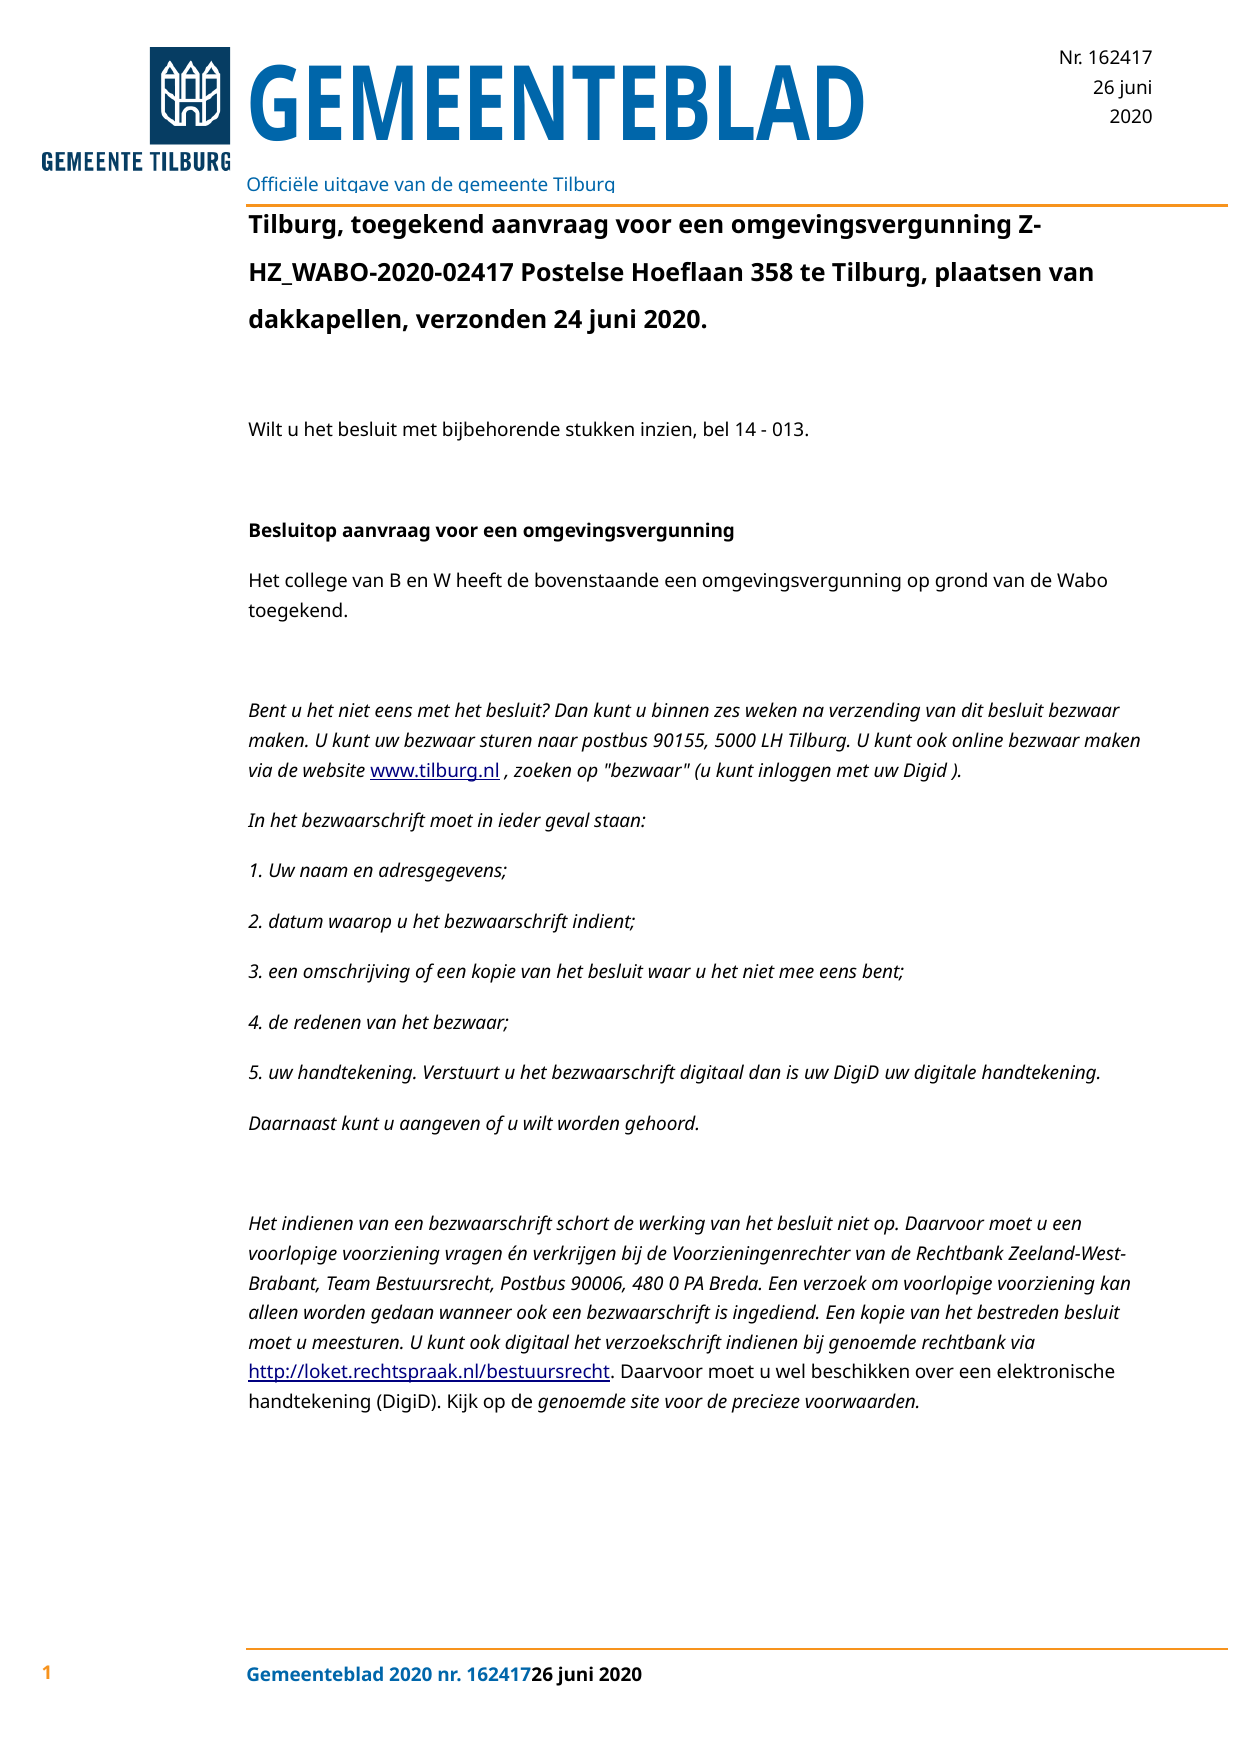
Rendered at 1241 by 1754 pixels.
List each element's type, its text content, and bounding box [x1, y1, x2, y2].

text Daarnaast kunt u aangeven of u wilt worden gehoord. [248, 1110, 1152, 1135]
text 3. een omschrijving of een kopie van het besluit waar u het niet mee eens bent; [248, 958, 1152, 984]
picture [41, 47, 231, 172]
text Bent u het niet eens met het besluit? Dan kunt u binnen zes weken na verzending van dit besluit bezwaar maken. U kunt uw bezwaar sturen naar postbus 90155, 5000 LH Tilburg. U kunt ook online bezwaar maken via de website www.tilburg.nl , zoeken op "bezwaar" (u kunt inloggen met uw Digid ). [248, 698, 1152, 782]
text 2. datum waarop u het bezwaarschrift indient; [248, 908, 1152, 934]
text 1. Uw naam en adresgegevens; [248, 858, 1152, 883]
text Wilt u het besluit met bijbehorende stukken inzien, bel 14 - 013. [248, 416, 1152, 442]
text Het college van B en W heeft de bovenstaande een omgevingsvergunning op grond van de Wabo toegekend. [248, 567, 1152, 622]
text In het bezwaarschrift moet in ieder geval staan: [248, 807, 1152, 833]
text 5. uw handtekening. Verstuurt u het bezwaarschrift digitaal dan is uw DigiD uw digitale handtekening. [248, 1059, 1152, 1085]
text Besluitop aanvraag voor een omgevingsvergunning [248, 517, 1152, 542]
text Tilburg, toegekend aanvraag voor een omgevingsvergunning Z-HZ_WABO-2020-02417 Postelse Hoeflaan 358 te Tilburg, plaatsen van dakkapellen, verzonden 24 juni 2020. [248, 207, 1152, 336]
text Het indienen van een bezwaarschrift schort de werking van het besluit niet op. Daarvoor moet u een voorlopige voorziening vragen én verkrijgen bij de Voorzieningenrechter van de Rechtbank Zeeland-West-Brabant, Team Bestuursrecht, Postbus 90006, 480 0 PA Breda. Een verzoek om voorlopige voorziening kan alleen worden gedaan wanneer ook een bezwaarschrift is ingediend. Een kopie van het bestreden besluit moet u meesturen. U kunt ook digitaal het verzoekschrift indienen bij genoemde rechtbank via http://loket.rechtspraak.nl/bestuursrecht. Daarvoor moet u wel beschikken over een elektronische handtekening (DigiD). Kijk op de genoemde site voor de precieze voorwaarden. [248, 1211, 1152, 1414]
text 4. de redenen van het bezwaar; [248, 1009, 1152, 1034]
